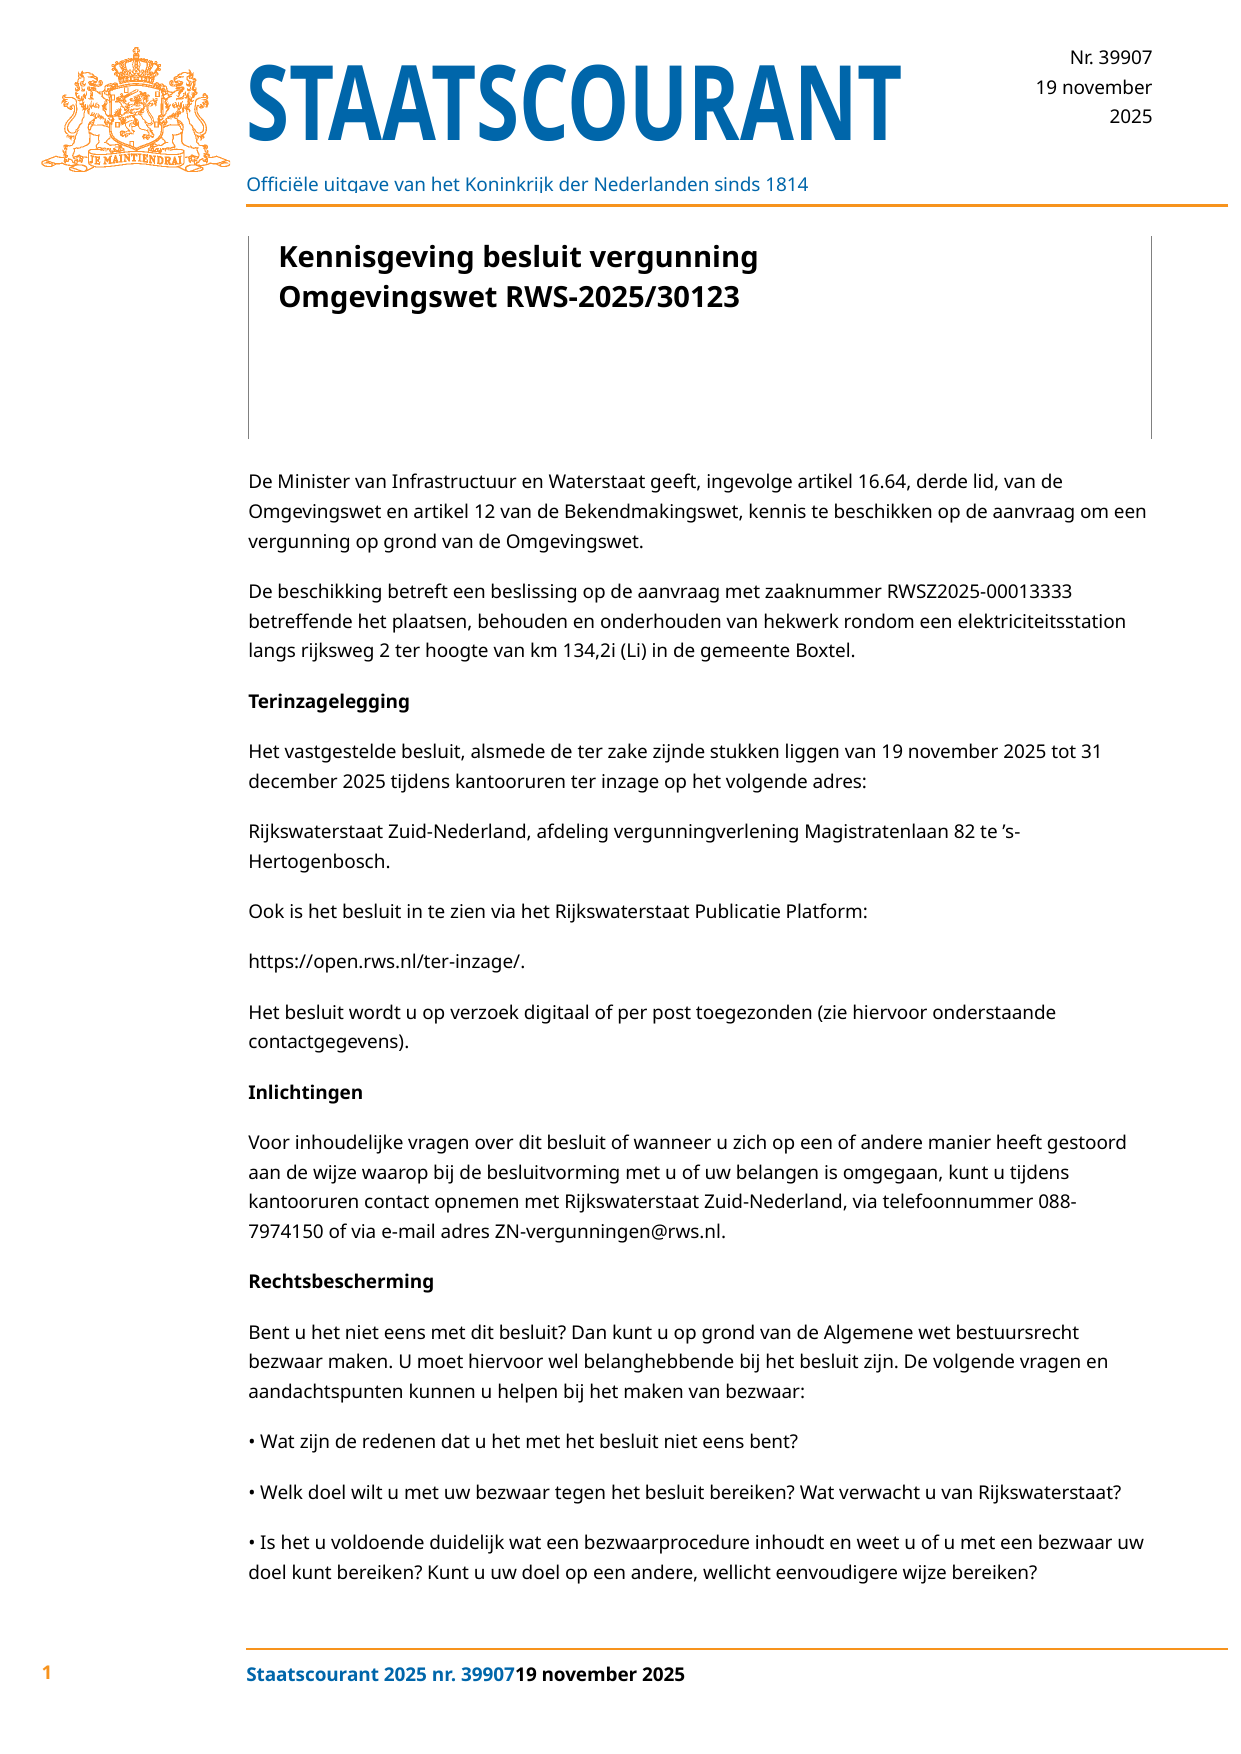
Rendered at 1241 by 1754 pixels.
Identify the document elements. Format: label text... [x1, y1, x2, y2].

text • Is het u voldoende duidelijk wat een bezwaarprocedure inhoudt en weet u of u met een bezwaar uw doel kunt bereiken? Kunt u uw doel op een andere, wellicht eenvoudigere wijze bereiken? [248, 1529, 1152, 1585]
text Inlichtingen [248, 1079, 1152, 1105]
text Rijkswaterstaat Zuid-Nederland, afdeling vergunningverlening Magistratenlaan 82 te ’s-Hertogenbosch. [248, 818, 1152, 873]
text • Welk doel wilt u met uw bezwaar tegen het besluit bereiken? Wat verwacht u van Rijkswaterstaat? [248, 1479, 1152, 1505]
text De beschikking betreft een beslissing op de aanvraag met zaaknummer RWSZ2025-00013333 betreffende het plaatsen, behouden en onderhouden van hekwerk rondom een elektriciteitsstation langs rijksweg 2 ter hoogte van km 134,2i (Li) in de gemeente Boxtel. [248, 578, 1152, 663]
text Rechtsbescherming [248, 1269, 1152, 1294]
text Het vastgestelde besluit, alsmede de ter zake zijnde stukken liggen van 19 november 2025 tot 31 december 2025 tijdens kantooruren ter inzage op het volgende adres: [248, 738, 1152, 793]
text https://open.rws.nl/ter-inzage/. [248, 949, 1152, 974]
text • Wat zijn de redenen dat u het met het besluit niet eens bent? [248, 1429, 1152, 1454]
table_header [850, 414, 1151, 439]
text Ook is het besluit in te zien via het Rijkswaterstaat Publicatie Platform: [248, 898, 1152, 924]
table_header [850, 236, 912, 413]
picture [41, 47, 231, 172]
text De Minister van Infrastructuur en Waterstaat geeft, ingevolge artikel 16.64, derde lid, van de Omgevingswet en artikel 12 van de Bekendmakingswet, kennis te beschikken op de aanvraag om een vergunning op grond van de Omgevingswet. [248, 469, 1152, 553]
table_header [1090, 236, 1151, 413]
text Het besluit wordt u op verzoek digitaal of per post toegezonden (zie hiervoor onderstaande contactgegevens). [248, 999, 1152, 1054]
text Voor inhoudelijke vragen over dit besluit of wanneer u zich op een of andere manier heeft gestoord aan de wijze waarop bij de besluitvorming met u of uw belangen is omgegaan, kunt u tijdens kantooruren contact opnemen met Rijkswaterstaat Zuid-Nederland, via telefoonnummer 088-7974150 of via e-mail adres ZN-vergunningen@rws.nl. [248, 1129, 1152, 1244]
text Bent u het niet eens met dit besluit? Dan kunt u op grond van de Algemene wet bestuursrecht bezwaar maken. U moet hiervoor wel belanghebbende bij het besluit zijn. De volgende vragen en aandachtspunten kunnen u helpen bij het maken van bezwaar: [248, 1319, 1152, 1404]
table_header Kennisgeving besluit vergunning Omgevingswet RWS-2025/30123 [249, 236, 850, 439]
text Terinzagelegging [248, 688, 1152, 713]
picture [912, 236, 1090, 414]
